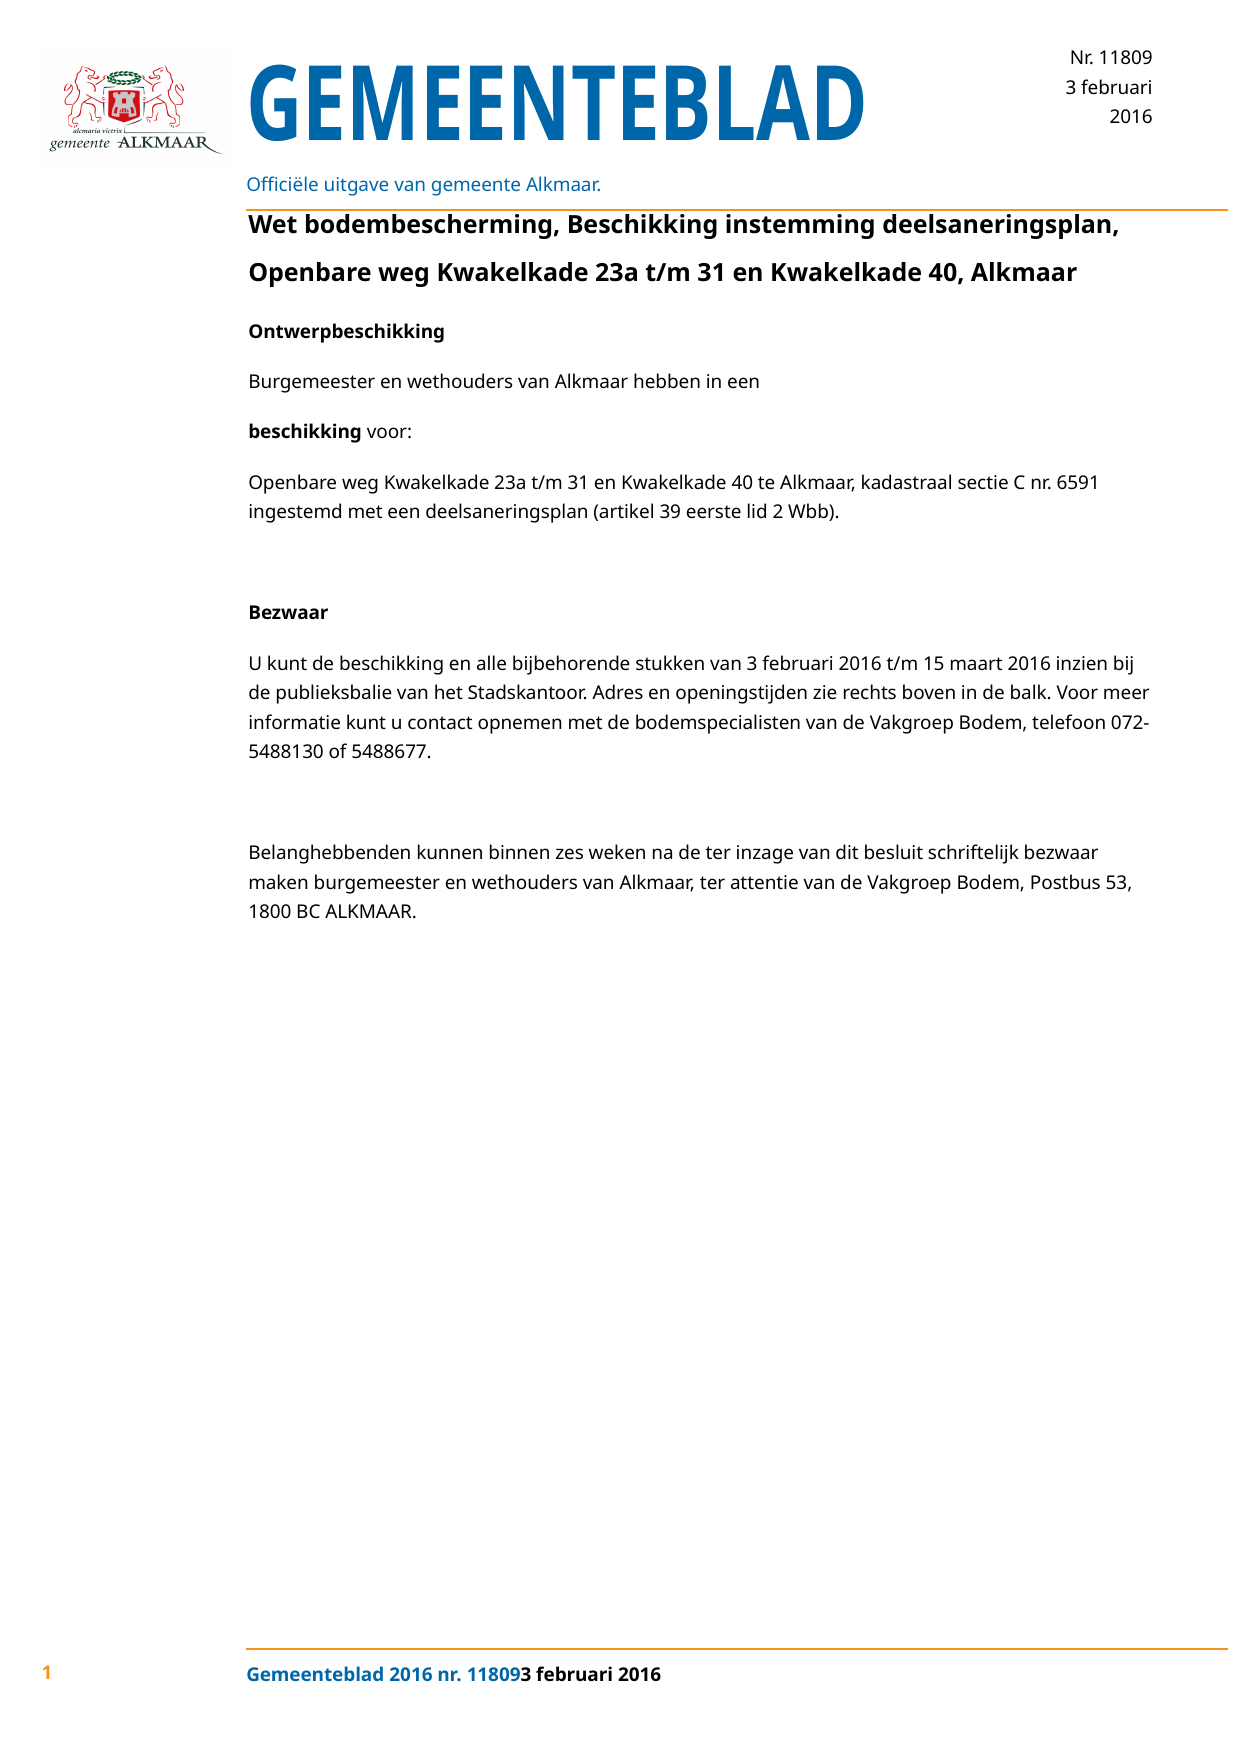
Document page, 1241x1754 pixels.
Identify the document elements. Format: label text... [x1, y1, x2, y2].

text Burgemeester en wethouders van Alkmaar hebben in een [248, 368, 1152, 394]
text U kunt de beschikking en alle bijbehorende stukken van 3 februari 2016 t/m 15 maart 2016 inzien bij de publieksbalie van het Stadskantoor. Adres en openingstijden zie rechts boven in de balk. Voor meer informatie kunt u contact opnemen met de bodemspecialisten van de Vakgroep Bodem, telefoon 072-5488130 of 5488677. [248, 650, 1152, 764]
text Wet bodembescherming, Beschikking instemming deelsaneringsplan, Openbare weg Kwakelkade 23a t/m 31 en Kwakelkade 40, Alkmaar [248, 211, 1152, 288]
text Belanghebbenden kunnen binnen zes weken na de ter inzage van dit besluit schriftelijk bezwaar maken burgemeester en wethouders van Alkmaar, ter attentie van de Vakgroep Bodem, Postbus 53, 1800 BC ALKMAAR. [248, 839, 1152, 924]
text beschikking voor: [248, 419, 1152, 444]
text Bezwaar [248, 599, 1152, 625]
text Openbare weg Kwakelkade 23a t/m 31 en Kwakelkade 40 te Alkmaar, kadastraal sectie C nr. 6591 ingestemd met een deelsaneringsplan (artikel 39 eerste lid 2 Wbb). [248, 469, 1152, 524]
text Ontwerpbeschikking [248, 318, 1152, 344]
picture [41, 47, 231, 172]
